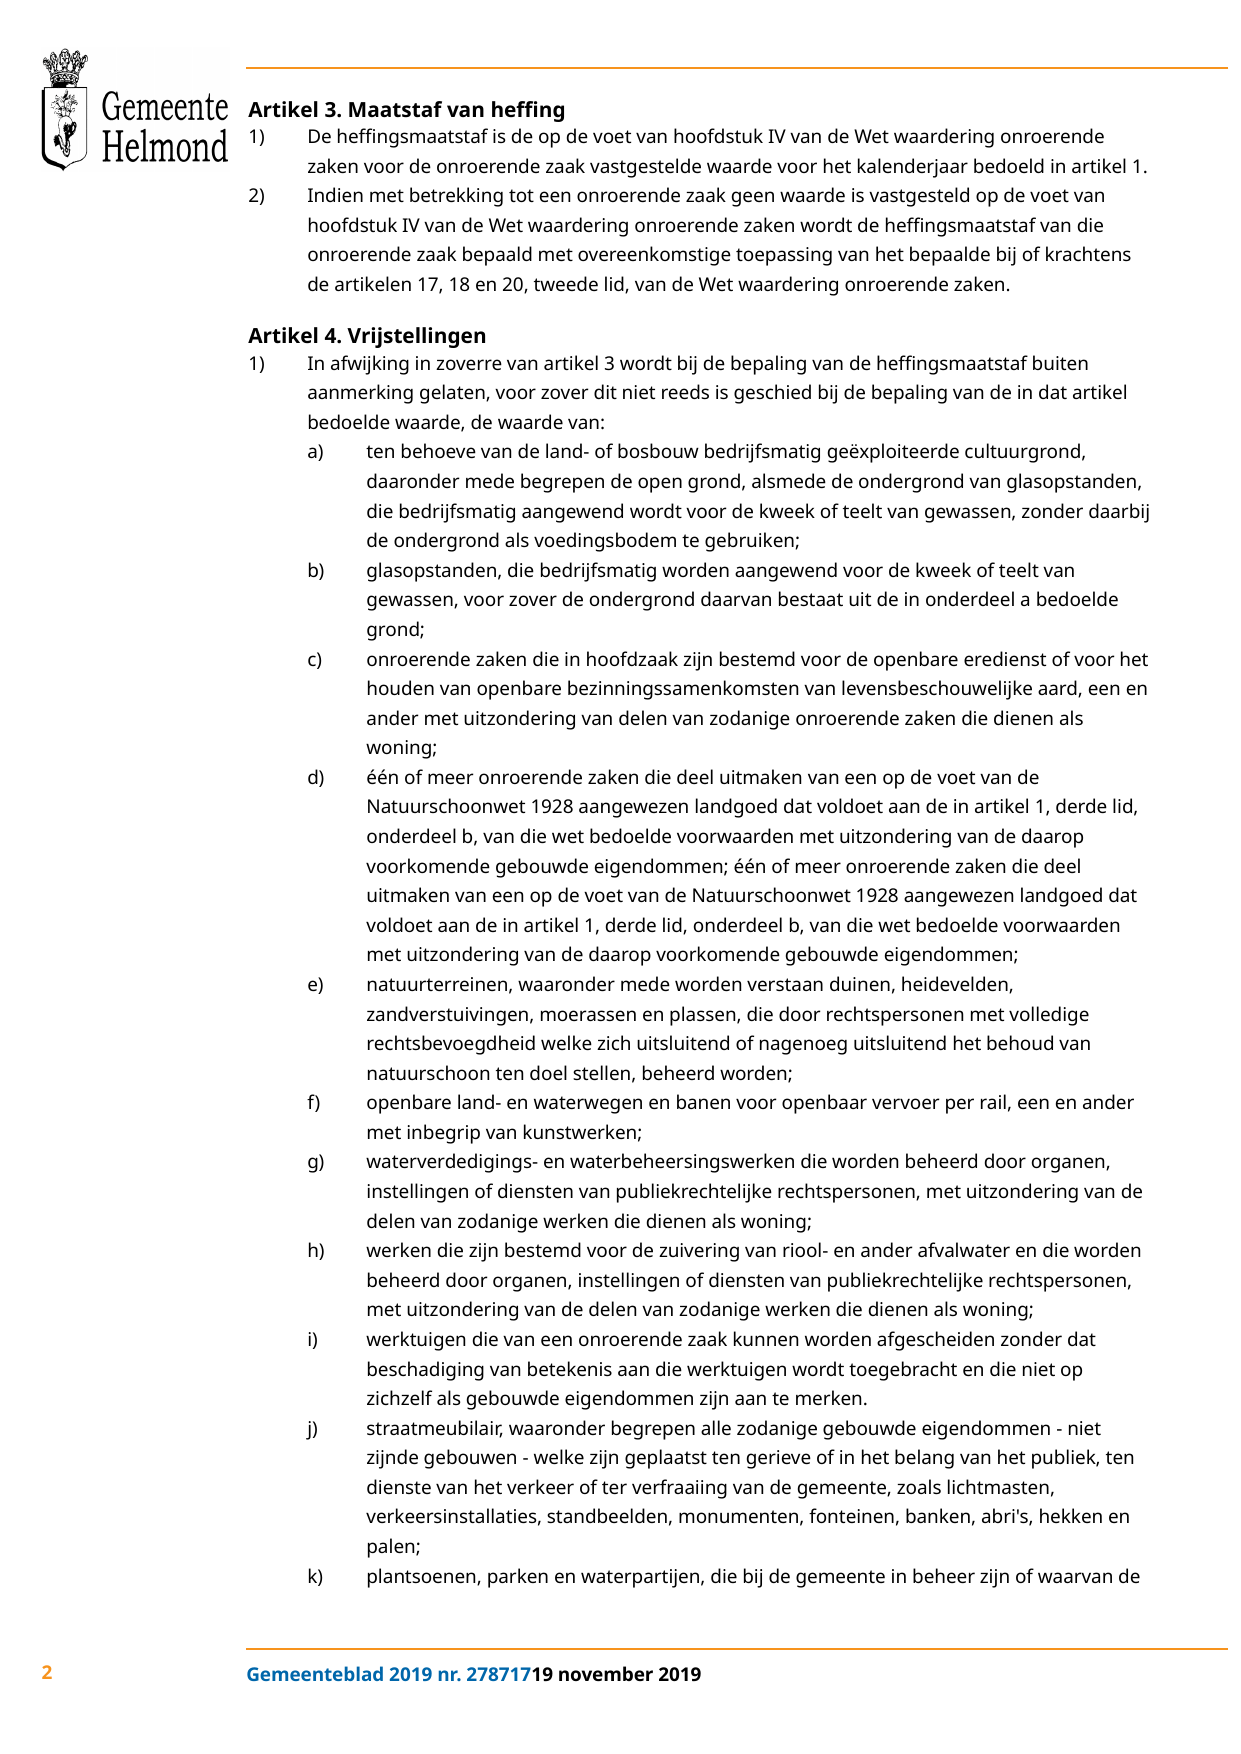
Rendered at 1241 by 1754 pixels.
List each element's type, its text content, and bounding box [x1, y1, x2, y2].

list waterverdedigings- en waterbeheersingswerken die worden beheerd door organen, instellingen of diensten van publiekrechtelijke rechtspersonen, met uitzondering van de delen van zodanige werken die dienen als woning; [307, 1149, 1152, 1234]
list één of meer onroerende zaken die deel uitmaken van een op de voet van de Natuurschoonwet 1928 aangewezen landgoed dat voldoet aan de in artikel 1, derde lid, onderdeel b, van die wet bedoelde voorwaarden met uitzondering van de daarop voorkomende gebouwde eigendommen; één of meer onroerende zaken die deel uitmaken van een op de voet van de Natuurschoonwet 1928 aangewezen landgoed dat voldoet aan de in artikel 1, derde lid, onderdeel b, van die wet bedoelde voorwaarden met uitzondering van de daarop voorkomende gebouwde eigendommen; [307, 764, 1152, 967]
text Artikel 4. Vrijstellingen [248, 322, 1152, 350]
text Artikel 3. Maatstaf van heffing [248, 95, 1152, 123]
list plantsoenen, parken en waterpartijen, die bij de gemeente in beheer zijn of waarvan de [307, 1563, 1152, 1589]
list De heffingsmaatstaf is de op de voet van hoofdstuk IV van de Wet waardering onroerende zaken voor de onroerende zaak vastgestelde waarde voor het kalenderjaar bedoeld in artikel 1. [248, 123, 1152, 178]
list werktuigen die van een onroerende zaak kunnen worden afgescheiden zonder dat beschadiging van betekenis aan die werktuigen wordt toegebracht en die niet op zichzelf als gebouwde eigendommen zijn aan te merken. [307, 1326, 1152, 1411]
list glasopstanden, die bedrijfsmatig worden aangewend voor de kweek of teelt van gewassen, voor zover de ondergrond daarvan bestaat uit de in onderdeel a bedoelde grond; [307, 557, 1152, 642]
list In afwijking in zoverre van artikel 3 wordt bij de bepaling van de heffingsmaatstaf buiten aanmerking gelaten, voor zover dit niet reeds is geschied bij de bepaling van de in dat artikel bedoelde waarde, de waarde van: [248, 350, 1152, 435]
list onroerende zaken die in hoofdzaak zijn bestemd voor de openbare eredienst of voor het houden van openbare bezinningssamenkomsten van levensbeschouwelijke aard, een en ander met uitzondering van delen van zodanige onroerende zaken die dienen als woning; [307, 646, 1152, 760]
list straatmeubilair, waaronder begrepen alle zodanige gebouwde eigendommen - niet zijnde gebouwen - welke zijn geplaatst ten gerieve of in het belang van het publiek, ten dienste van het verkeer of ter verfraaiing van de gemeente, zoals lichtmasten, verkeersinstallaties, standbeelden, monumenten, fonteinen, banken, abri's, hekken en palen; [307, 1415, 1152, 1559]
picture [41, 47, 231, 172]
list natuurterreinen, waaronder mede worden verstaan duinen, heidevelden, zandverstuivingen, moerassen en plassen, die door rechtspersonen met volledige rechtsbevoegdheid welke zich uitsluitend of nagenoeg uitsluitend het behoud van natuurschoon ten doel stellen, beheerd worden; [307, 971, 1152, 1086]
list openbare land- en waterwegen en banen voor openbaar vervoer per rail, een en ander met inbegrip van kunstwerken; [307, 1089, 1152, 1145]
list ten behoeve van de land- of bosbouw bedrijfsmatig geëxploiteerde cultuurgrond, daaronder mede begrepen de open grond, alsmede de ondergrond van glasopstanden, die bedrijfsmatig aangewend wordt voor de kweek of teelt van gewassen, zonder daarbij de ondergrond als voedingsbodem te gebruiken; [307, 439, 1152, 553]
list werken die zijn bestemd voor de zuivering van riool- en ander afvalwater en die worden beheerd door organen, instellingen of diensten van publiekrechtelijke rechtspersonen, met uitzondering van de delen van zodanige werken die dienen als woning; [307, 1237, 1152, 1322]
list Indien met betrekking tot een onroerende zaak geen waarde is vastgesteld op de voet van hoofdstuk IV van de Wet waardering onroerende zaken wordt de heffingsmaatstaf van die onroerende zaak bepaald met overeenkomstige toepassing van het bepaalde bij of krachtens de artikelen 17, 18 en 20, tweede lid, van de Wet waardering onroerende zaken. [248, 182, 1152, 297]
